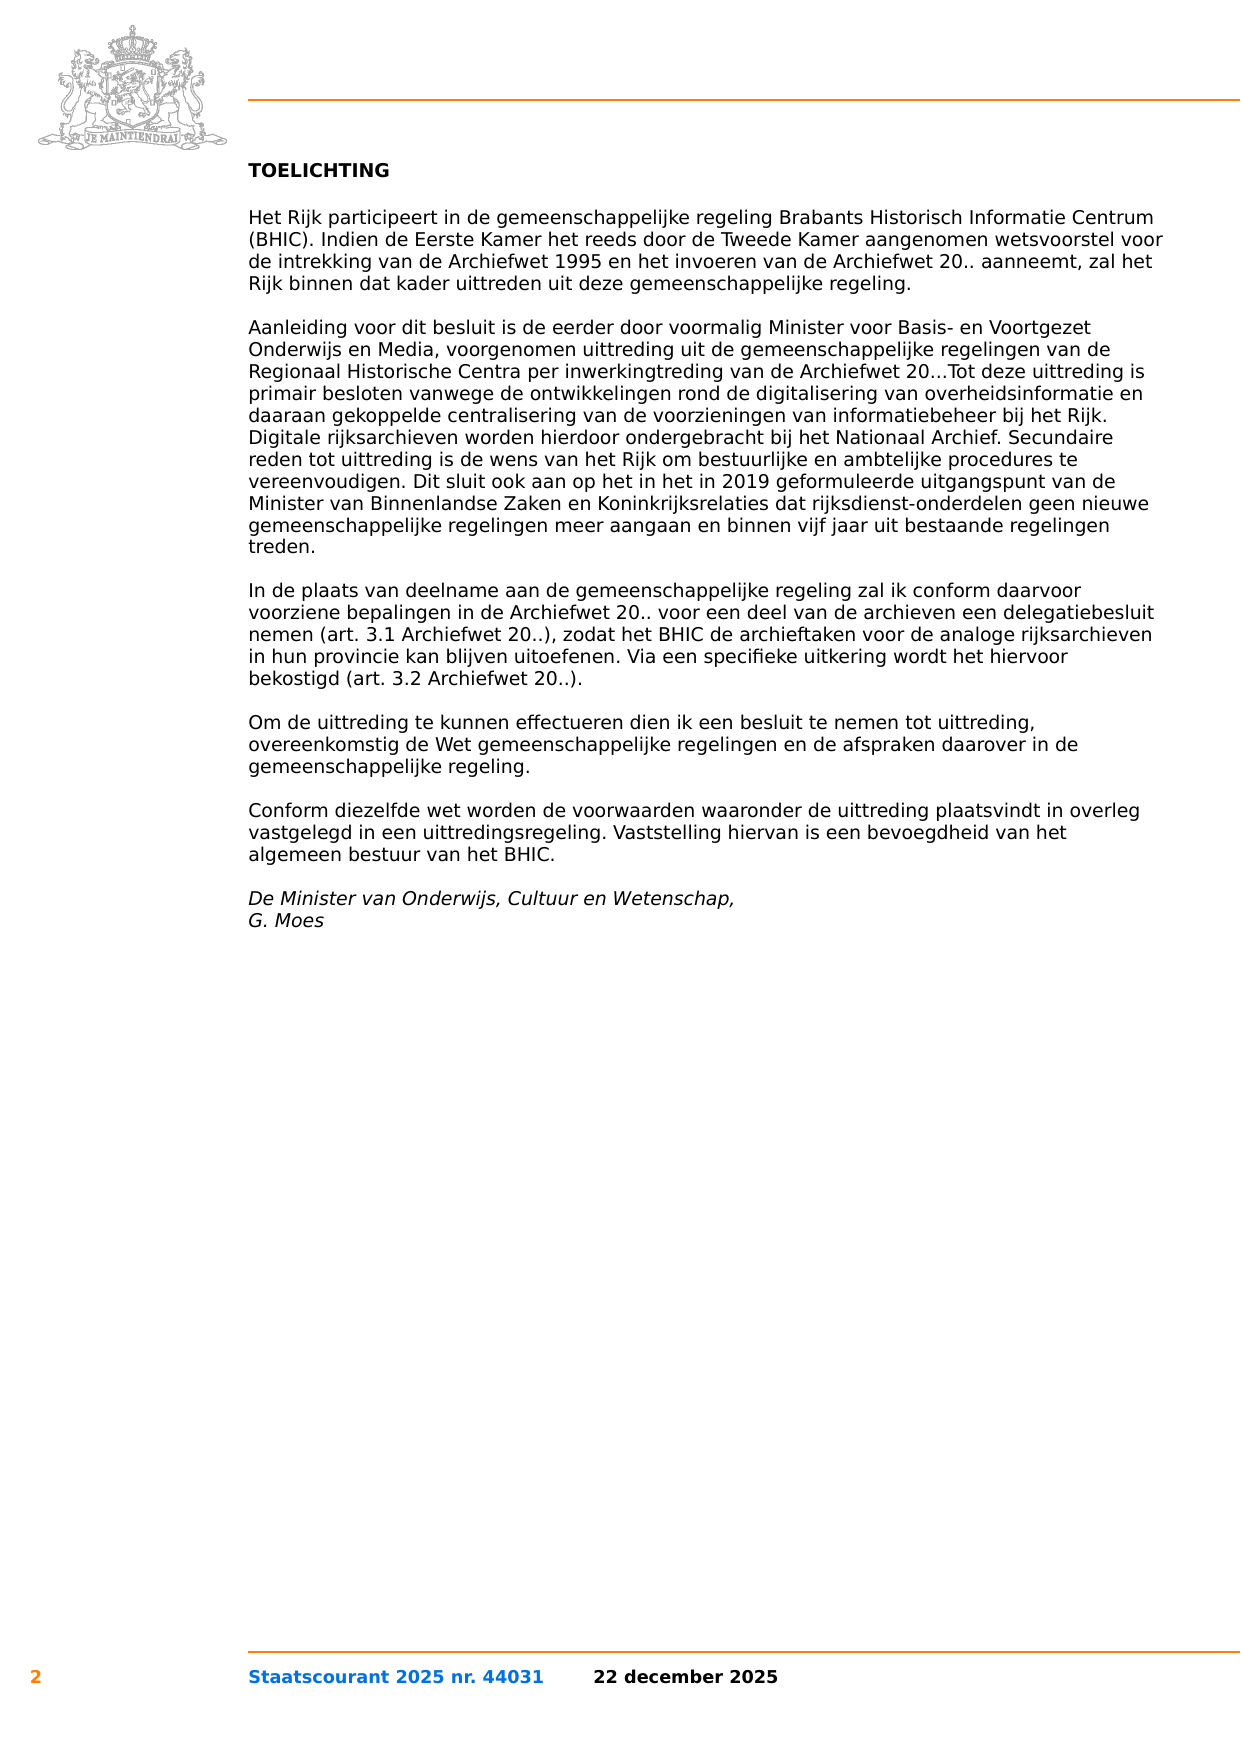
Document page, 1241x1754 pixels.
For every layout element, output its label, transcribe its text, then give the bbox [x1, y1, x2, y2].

subtitle TOELICHTING [248, 160, 1163, 182]
text Het Rijk participeert in de gemeenschappelijke regeling Brabants Historisch Informatie Centrum (BHIC). Indien de Eerste Kamer het reeds door de Tweede Kamer aangenomen wetsvoorstel voor de intrekking van de Archiefwet 1995 en het invoeren van de Archiefwet 20.. aanneemt, zal het Rijk binnen dat kader uittreden uit deze gemeenschappelijke regeling. [248, 207, 1163, 295]
text In de plaats van deelname aan de gemeenschappelijke regeling zal ik conform daarvoor voorziene bepalingen in de Archiefwet 20.. voor een deel van de archieven een delegatiebesluit nemen (art. 3.1 Archiefwet 20..), zodat het BHIC de archieftaken voor de analoge rijksarchieven in hun provincie kan blijven uitoefenen. Via een specifieke uitkering wordt het hiervoor bekostigd (art. 3.2 Archiefwet 20..). [248, 580, 1163, 690]
text Conform diezelfde wet worden de voorwaarden waaronder de uittreding plaatsvindt in overleg vastgelegd in een uittredingsregeling. Vaststelling hiervan is een bevoegdheid van het algemeen bestuur van het BHIC. [248, 800, 1163, 866]
text De Minister van Onderwijs, Cultuur en Wetenschap, G. Moes [248, 888, 1163, 932]
picture [38, 25, 227, 150]
text Aanleiding voor dit besluit is de eerder door voormalig Minister voor Basis- en Voortgezet Onderwijs en Media, voorgenomen uittreding uit de gemeenschappelijke regelingen van de Regionaal Historische Centra per inwerkingtreding van de Archiefwet 20...Tot deze uittreding is primair besloten vanwege de ontwikkelingen rond de digitalisering van overheidsinformatie en daaraan gekoppelde centralisering van de voorzieningen van informatiebeheer bij het Rijk. Digitale rijksarchieven worden hierdoor ondergebracht bij het Nationaal Archief. Secundaire reden tot uittreding is de wens van het Rijk om bestuurlijke en ambtelijke procedures te vereenvoudigen. Dit sluit ook aan op het in het in 2019 geformuleerde uitgangspunt van de Minister van Binnenlandse Zaken en Koninkrijksrelaties dat rijksdienst-onderdelen geen nieuwe gemeenschappelijke regelingen meer aangaan en binnen vijf jaar uit bestaande regelingen treden. [248, 317, 1163, 558]
text Om de uittreding te kunnen effectueren dien ik een besluit te nemen tot uittreding, overeenkomstig de Wet gemeenschappelijke regelingen en de afspraken daarover in de gemeenschappelijke regeling. [248, 712, 1163, 778]
